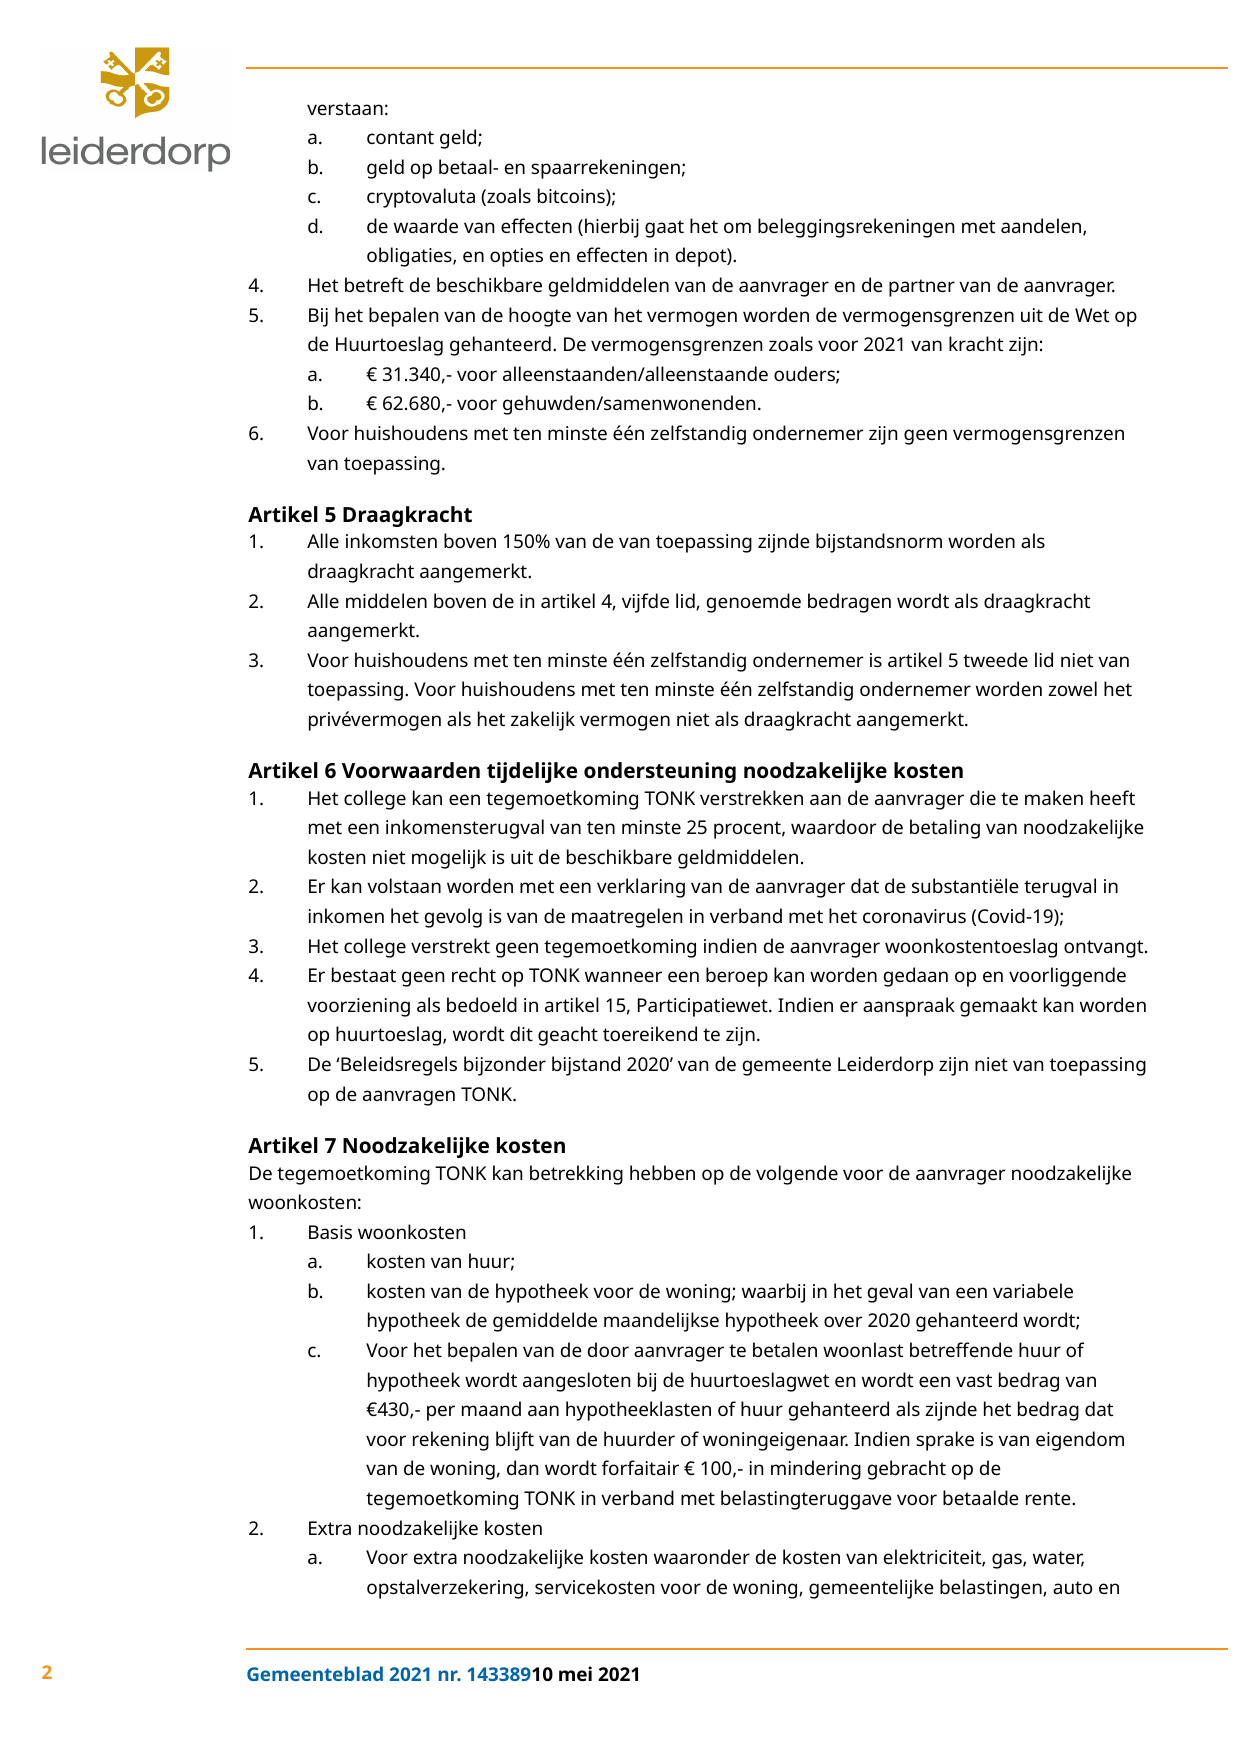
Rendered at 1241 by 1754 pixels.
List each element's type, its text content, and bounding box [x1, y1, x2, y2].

list contant geld; [307, 124, 1152, 150]
list verstaan: [248, 95, 1152, 121]
list kosten van huur; [307, 1248, 1152, 1274]
list Extra noodzakelijke kosten [248, 1515, 1152, 1540]
list Er bestaat geen recht op TONK wanneer een beroep kan worden gedaan op en voorliggende voorziening als bedoeld in artikel 15, Participatiewet. Indien er aanspraak gemaakt kan worden op huurtoeslag, wordt dit geacht toereikend te zijn. [248, 962, 1152, 1047]
text De tegemoetkoming TONK kan betrekking hebben op de volgende voor de aanvrager noodzakelijke woonkosten: [248, 1160, 1152, 1215]
list Alle middelen boven de in artikel 4, vijfde lid, genoemde bedragen wordt als draagkracht aangemerkt. [248, 588, 1152, 643]
list kosten van de hypotheek voor de woning; waarbij in het geval van een variabele hypotheek de gemiddelde maandelijkse hypotheek over 2020 gehanteerd wordt; [307, 1278, 1152, 1333]
list Het college kan een tegemoetkoming TONK verstrekken aan de aanvrager die te maken heeft met een inkomensterugval van ten minste 25 procent, waardoor de betaling van noodzakelijke kosten niet mogelijk is uit de beschikbare geldmiddelen. [248, 785, 1152, 870]
list Alle inkomsten boven 150% van de van toepassing zijnde bijstandsnorm worden als draagkracht aangemerkt. [248, 529, 1152, 584]
list De ‘Beleidsregels bijzonder bijstand 2020’ van de gemeente Leiderdorp zijn niet van toepassing op de aanvragen TONK. [248, 1051, 1152, 1107]
text Artikel 6 Voorwaarden tijdelijke ondersteuning noodzakelijke kosten [248, 757, 1152, 785]
picture [41, 47, 231, 172]
list de waarde van effecten (hierbij gaat het om beleggingsrekeningen met aandelen, obligaties, en opties en effecten in depot). [307, 213, 1152, 268]
list Het college verstrekt geen tegemoetkoming indien de aanvrager woonkostentoeslag ontvangt. [248, 933, 1152, 959]
text Artikel 7 Noodzakelijke kosten [248, 1131, 1152, 1160]
list Basis woonkosten [248, 1219, 1152, 1244]
list Het betreft de beschikbare geldmiddelen van de aanvrager en de partner van de aanvrager. [248, 272, 1152, 298]
list Voor het bepalen van de door aanvrager te betalen woonlast betreffende huur of hypotheek wordt aangesloten bij de huurtoeslagwet en wordt een vast bedrag van €430,- per maand aan hypotheeklasten of huur gehanteerd als zijnde het bedrag dat voor rekening blijft van de huurder of woningeigenaar. Indien sprake is van eigendom van de woning, dan wordt forfaitair € 100,- in mindering gebracht op de tegemoetkoming TONK in verband met belastingteruggave voor betaalde rente. [307, 1337, 1152, 1511]
list Er kan volstaan worden met een verklaring van de aanvrager dat de substantiële terugval in inkomen het gevolg is van de maatregelen in verband met het coronavirus (Covid-19); [248, 874, 1152, 929]
list Bij het bepalen van de hoogte van het vermogen worden de vermogensgrenzen uit de Wet op de Huurtoeslag gehanteerd. De vermogensgrenzen zoals voor 2021 van kracht zijn: [248, 302, 1152, 357]
list geld op betaal- en spaarrekeningen; [307, 154, 1152, 180]
list Voor huishoudens met ten minste één zelfstandig ondernemer is artikel 5 tweede lid niet van toepassing. Voor huishoudens met ten minste één zelfstandig ondernemer worden zowel het privévermogen als het zakelijk vermogen niet als draagkracht aangemerkt. [248, 647, 1152, 732]
list cryptovaluta (zoals bitcoins); [307, 183, 1152, 209]
list € 31.340,- voor alleenstaanden/alleenstaande ouders; [307, 361, 1152, 387]
list Voor extra noodzakelijke kosten waaronder de kosten van elektriciteit, gas, water, opstalverzekering, servicekosten voor de woning, gemeentelijke belastingen, auto en [307, 1544, 1152, 1599]
text Artikel 5 Draagkracht [248, 500, 1152, 529]
list € 62.680,- voor gehuwden/samenwonenden. [307, 391, 1152, 416]
list Voor huishoudens met ten minste één zelfstandig ondernemer zijn geen vermogensgrenzen van toepassing. [248, 420, 1152, 476]
